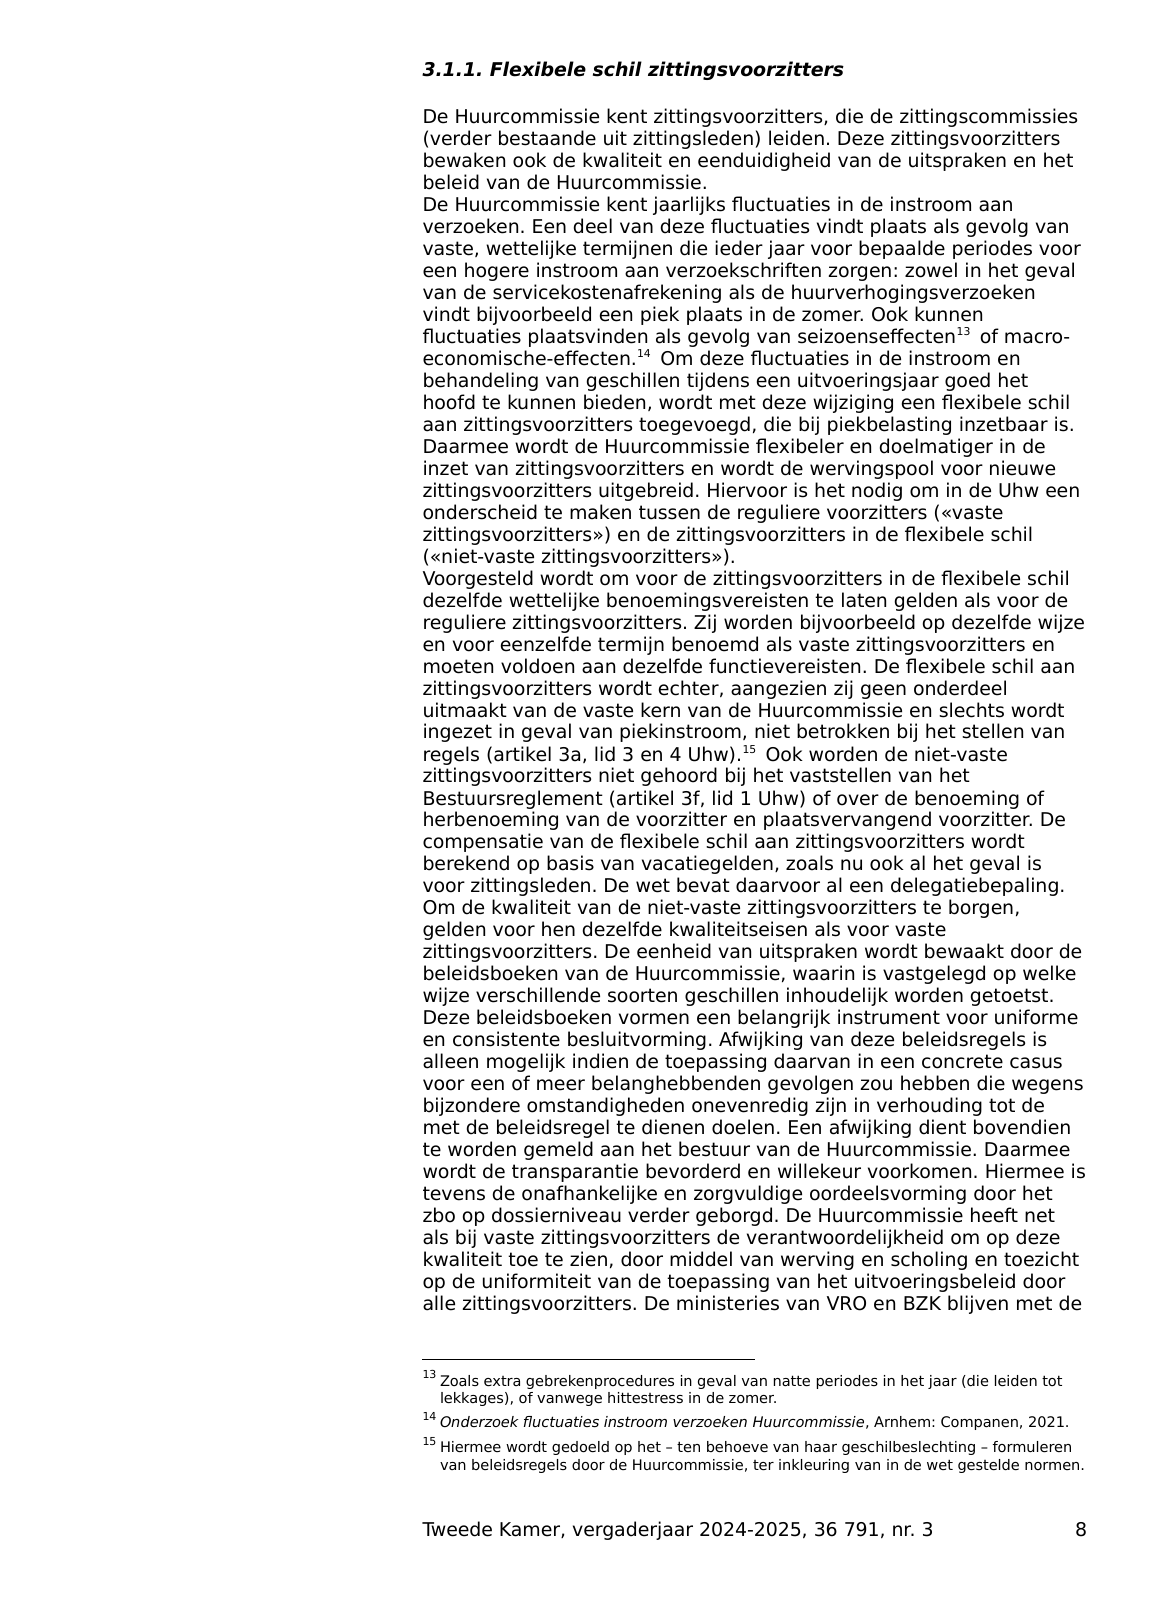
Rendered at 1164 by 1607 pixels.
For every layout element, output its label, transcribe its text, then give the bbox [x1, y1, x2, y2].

text Onderzoek fluctuaties instroom verzoeken Huurcommissie, Arnhem: Companen, 2021. [422, 1410, 1087, 1432]
text Zoals extra gebrekenprocedures in geval van natte periodes in het jaar (die leiden tot lekkages), of vanwege hittestress in de zomer. [422, 1368, 1087, 1407]
text De Huurcommissie kent jaarlijks fluctuaties in de instroom aan verzoeken. Een deel van deze fluctuaties vindt plaats als gevolg van vaste, wettelijke termijnen die ieder jaar voor bepaalde periodes voor een hogere instroom aan verzoekschriften zorgen: zowel in het geval van de servicekostenafrekening als de huurverhogingsverzoeken vindt bijvoorbeeld een piek plaats in de zomer. Ook kunnen fluctuaties plaatsvinden als gevolg van seizoenseffecten of macro-economische-effecten. Om deze fluctuaties in de instroom en behandeling van geschillen tijdens een uitvoeringsjaar goed het hoofd te kunnen bieden, wordt met deze wijziging een flexibele schil aan zittingsvoorzitters toegevoegd, die bij piekbelasting inzetbaar is. Daarmee wordt de Huurcommissie flexibeler en doelmatiger in de inzet van zittingsvoorzitters en wordt de wervingspool voor nieuwe zittingsvoorzitters uitgebreid. Hiervoor is het nodig om in de Uhw een onderscheid te maken tussen de reguliere voorzitters («vaste zittingsvoorzitters») en de zittingsvoorzitters in de flexibele schil («niet-vaste zittingsvoorzitters»). [422, 194, 1087, 568]
text Voorgesteld wordt om voor de zittingsvoorzitters in de flexibele schil dezelfde wettelijke benoemingsvereisten te laten gelden als voor de reguliere zittingsvoorzitters. Zij worden bijvoorbeeld op dezelfde wijze en voor eenzelfde termijn benoemd als vaste zittingsvoorzitters en moeten voldoen aan dezelfde functievereisten. De flexibele schil aan zittingsvoorzitters wordt echter, aangezien zij geen onderdeel uitmaakt van de vaste kern van de Huurcommissie en slechts wordt ingezet in geval van piekinstroom, niet betrokken bij het stellen van regels (artikel 3a, lid 3 en 4 Uhw). Ook worden de niet-vaste zittingsvoorzitters niet gehoord bij het vaststellen van het Bestuursreglement (artikel 3f, lid 1 Uhw) of over de benoeming of herbenoeming van de voorzitter en plaatsvervangend voorzitter. De compensatie van de flexibele schil aan zittingsvoorzitters wordt berekend op basis van vacatiegelden, zoals nu ook al het geval is voor zittingsleden. De wet bevat daarvoor al een delegatiebepaling. [422, 568, 1087, 897]
text Hiermee wordt gedoeld op het – ten behoeve van haar geschilbeslechting – formuleren van beleidsregels door de Huurcommissie, ter inkleuring van in de wet gestelde normen. [422, 1435, 1087, 1474]
subtitle 3.1.1. Flexibele schil zittingsvoorzitters [422, 59, 1087, 81]
text Om de kwaliteit van de niet-vaste zittingsvoorzitters te borgen, gelden voor hen dezelfde kwaliteitseisen als voor vaste zittingsvoorzitters. De eenheid van uitspraken wordt bewaakt door de beleidsboeken van de Huurcommissie, waarin is vastgelegd op welke wijze verschillende soorten geschillen inhoudelijk worden getoetst. Deze beleidsboeken vormen een belangrijk instrument voor uniforme en consistente besluitvorming. Afwijking van deze beleidsregels is alleen mogelijk indien de toepassing daarvan in een concrete casus voor een of meer belanghebbenden gevolgen zou hebben die wegens bijzondere omstandigheden onevenredig zijn in verhouding tot de met de beleidsregel te dienen doelen. Een afwijking dient bovendien te worden gemeld aan het bestuur van de Huurcommissie. Daarmee wordt de transparantie bevorderd en willekeur voorkomen. Hiermee is tevens de onafhankelijke en zorgvuldige oordeelsvorming door het zbo op dossierniveau verder geborgd. De Huurcommissie heeft net als bij vaste zittingsvoorzitters de verantwoordelijkheid om op deze kwaliteit toe te zien, door middel van werving en scholing en toezicht op de uniformiteit van de toepassing van het uitvoeringsbeleid door alle zittingsvoorzitters. De ministeries van VRO en BZK blijven met de [422, 897, 1087, 1315]
text De Huurcommissie kent zittingsvoorzitters, die de zittingscommissies (verder bestaande uit zittingsleden) leiden. Deze zittingsvoorzitters bewaken ook de kwaliteit en eenduidigheid van de uitspraken en het beleid van de Huurcommissie. [422, 106, 1087, 194]
